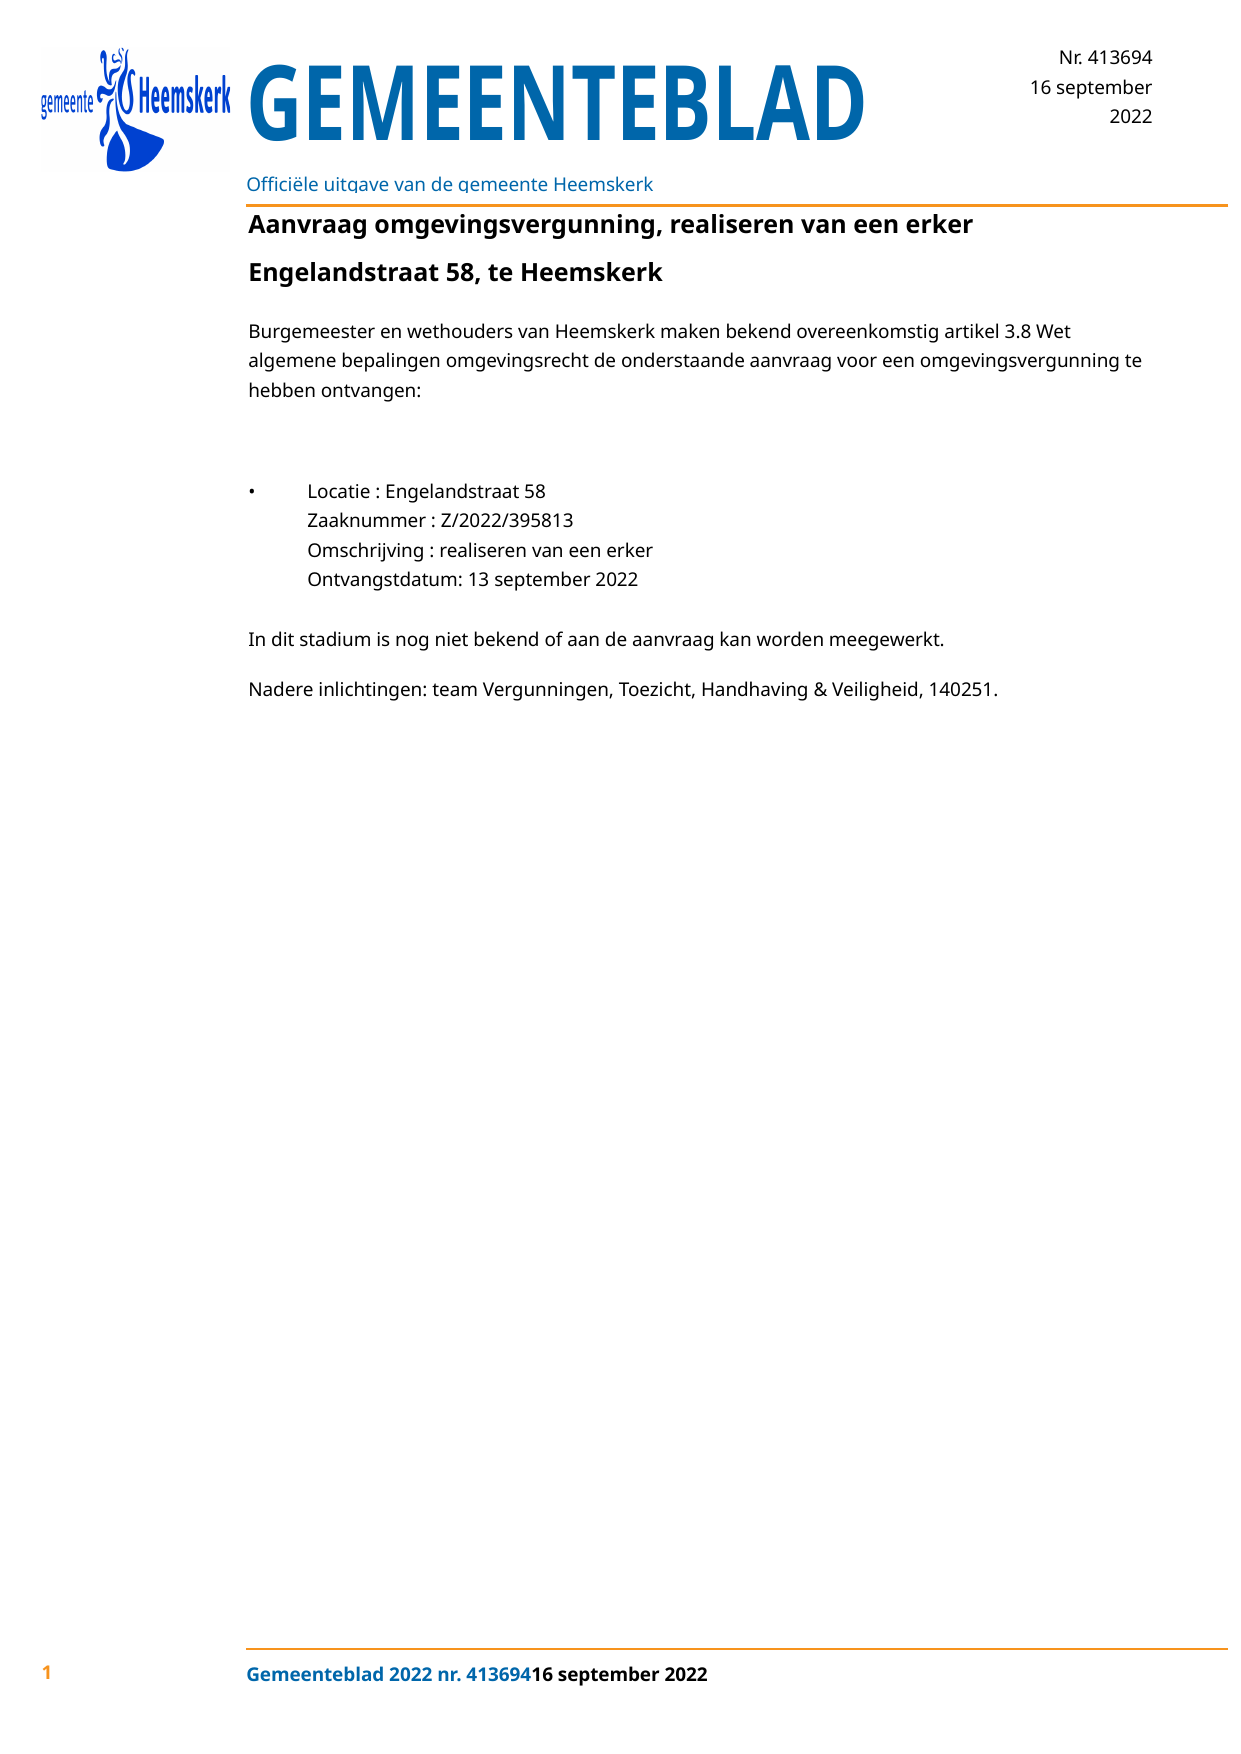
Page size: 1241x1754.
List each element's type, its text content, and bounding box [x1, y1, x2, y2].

text Aanvraag omgevingsvergunning, realiseren van een erker Engelandstraat 58, te Heemskerk [248, 207, 1152, 288]
list Zaaknummer : Z/2022/395813 [248, 507, 1152, 533]
picture [41, 47, 231, 172]
list Locatie : Engelandstraat 58 [248, 478, 1152, 504]
text Nadere inlichtingen: team Vergunningen, Toezicht, Handhaving & Veiligheid, 140251. [248, 676, 1152, 702]
list Ontvangstdatum: 13 september 2022 [248, 567, 1152, 592]
list Omschrijving : realiseren van een erker [248, 537, 1152, 563]
text Burgemeester en wethouders van Heemskerk maken bekend overeenkomstig artikel 3.8 Wet algemene bepalingen omgevingsrecht de onderstaande aanvraag voor een omgevingsvergunning te hebben ontvangen: [248, 318, 1152, 403]
text In dit stadium is nog niet bekend of aan de aanvraag kan worden meegewerkt. [248, 626, 1152, 652]
